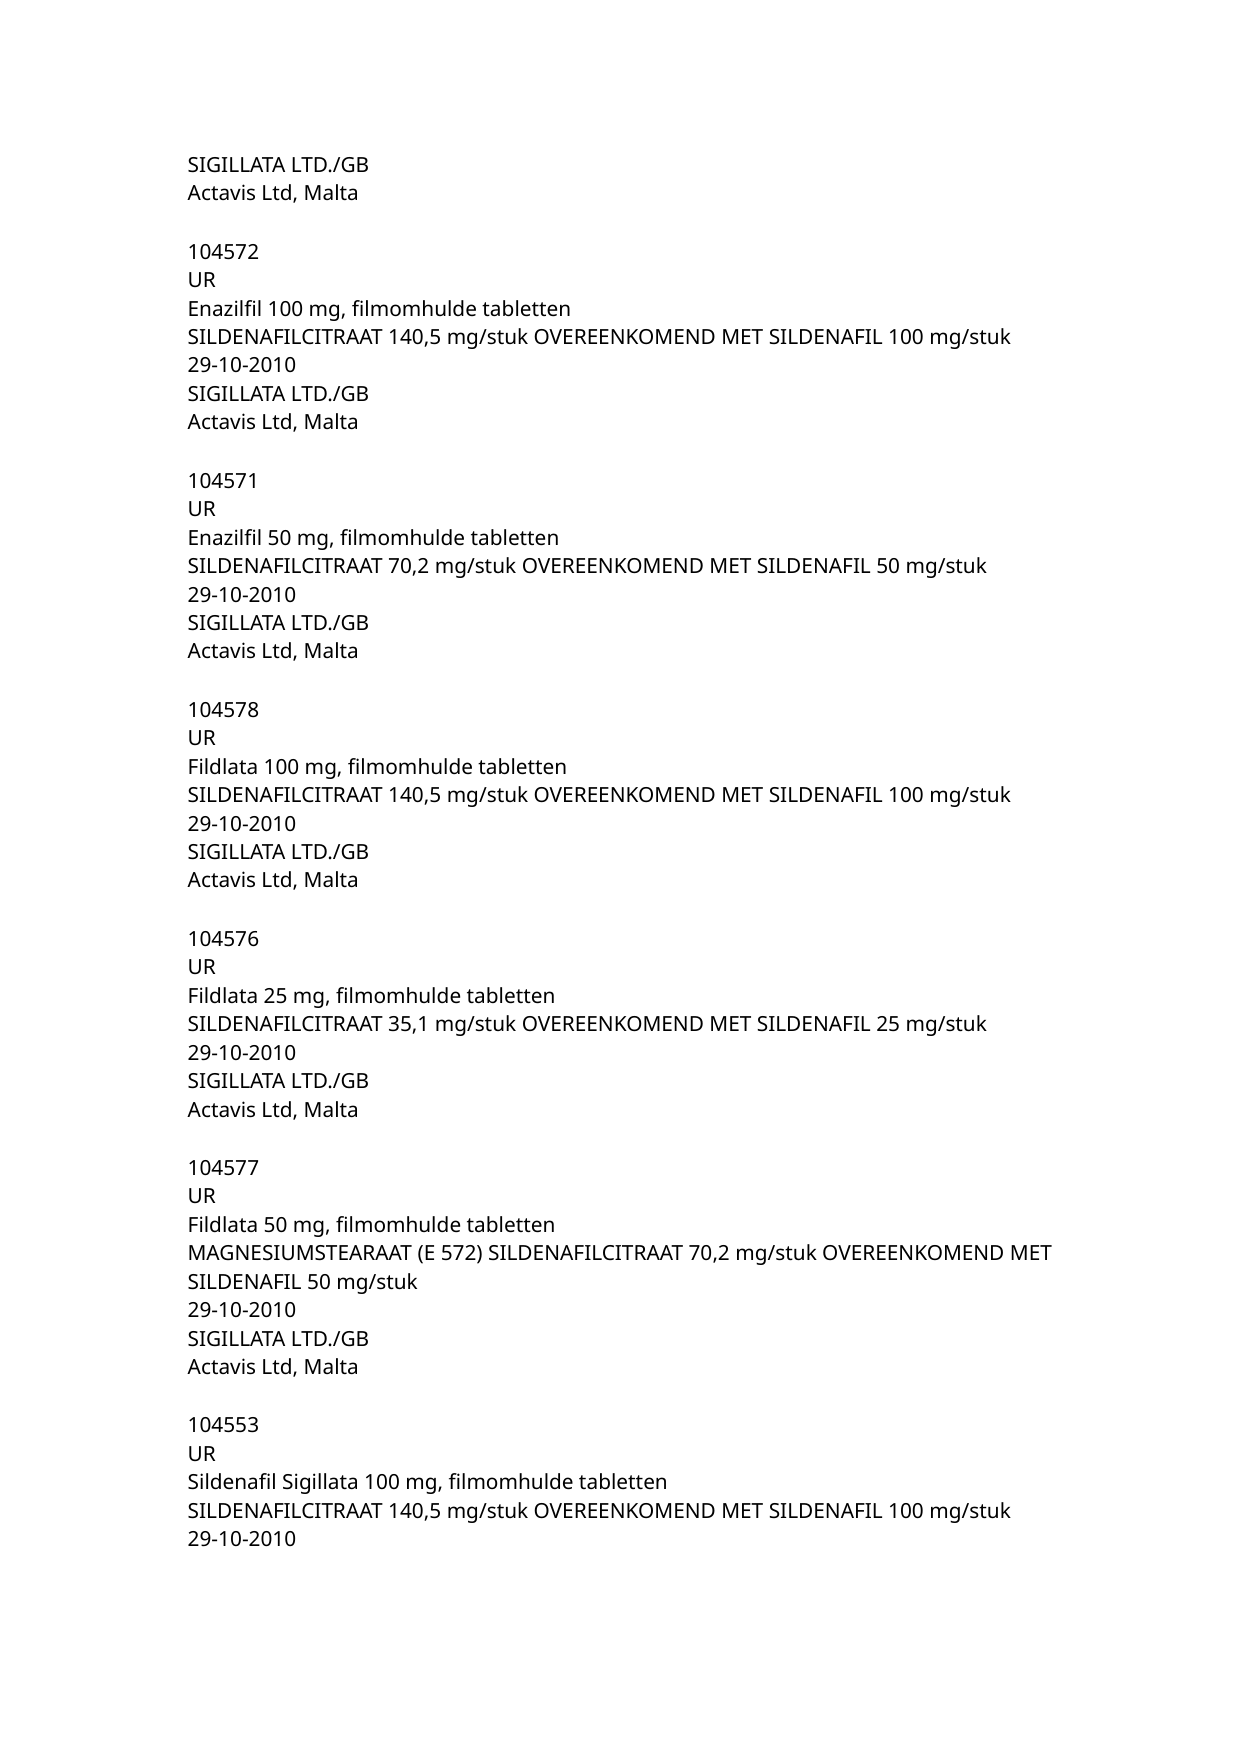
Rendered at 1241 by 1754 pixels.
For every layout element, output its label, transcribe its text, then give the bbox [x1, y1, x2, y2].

text SIGILLATA LTD./GB [187, 150, 1053, 178]
text 29-10-2010 [187, 1524, 1053, 1553]
text Fildlata 25 mg, filmomhulde tabletten [187, 981, 1053, 1009]
text SILDENAFILCITRAAT 70,2 mg/stuk OVEREENKOMEND MET SILDENAFIL 50 mg/stuk [187, 551, 1053, 580]
text Fildlata 50 mg, filmomhulde tabletten [187, 1210, 1053, 1238]
text SIGILLATA LTD./GB [187, 379, 1053, 407]
text Enazilfil 50 mg, filmomhulde tabletten [187, 523, 1053, 551]
text SILDENAFILCITRAAT 140,5 mg/stuk OVEREENKOMEND MET SILDENAFIL 100 mg/stuk [187, 322, 1053, 351]
text Actavis Ltd, Malta [187, 866, 1053, 894]
text Actavis Ltd, Malta [187, 1352, 1053, 1381]
text SILDENAFILCITRAAT 140,5 mg/stuk OVEREENKOMEND MET SILDENAFIL 100 mg/stuk [187, 1496, 1053, 1524]
text Sildenafil Sigillata 100 mg, filmomhulde tabletten [187, 1467, 1053, 1496]
text 104553 [187, 1411, 1053, 1439]
text Enazilfil 100 mg, filmomhulde tabletten [187, 294, 1053, 322]
text 29-10-2010 [187, 1295, 1053, 1324]
text Actavis Ltd, Malta [187, 1095, 1053, 1123]
text 104578 [187, 695, 1053, 723]
text SILDENAFILCITRAAT 35,1 mg/stuk OVEREENKOMEND MET SILDENAFIL 25 mg/stuk [187, 1009, 1053, 1038]
text 104577 [187, 1153, 1053, 1182]
text Actavis Ltd, Malta [187, 637, 1053, 665]
text SIGILLATA LTD./GB [187, 1324, 1053, 1352]
text SILDENAFIL 50 mg/stuk [187, 1267, 1053, 1295]
text 104576 [187, 924, 1053, 952]
text UR [187, 265, 1053, 294]
text 104572 [187, 237, 1053, 265]
text Fildlata 100 mg, filmomhulde tabletten [187, 752, 1053, 780]
text 104571 [187, 466, 1053, 494]
text UR [187, 494, 1053, 523]
text SIGILLATA LTD./GB [187, 608, 1053, 637]
text UR [187, 1439, 1053, 1467]
text 29-10-2010 [187, 580, 1053, 608]
text SILDENAFILCITRAAT 140,5 mg/stuk OVEREENKOMEND MET SILDENAFIL 100 mg/stuk [187, 780, 1053, 809]
text SIGILLATA LTD./GB [187, 1066, 1053, 1095]
text UR [187, 952, 1053, 981]
text 29-10-2010 [187, 809, 1053, 837]
text UR [187, 1182, 1053, 1210]
text Actavis Ltd, Malta [187, 178, 1053, 207]
text MAGNESIUMSTEARAAT (E 572) SILDENAFILCITRAAT 70,2 mg/stuk OVEREENKOMEND MET [187, 1238, 1053, 1267]
text 29-10-2010 [187, 1038, 1053, 1066]
text 29-10-2010 [187, 351, 1053, 379]
text SIGILLATA LTD./GB [187, 837, 1053, 866]
text UR [187, 723, 1053, 752]
text Actavis Ltd, Malta [187, 407, 1053, 436]
